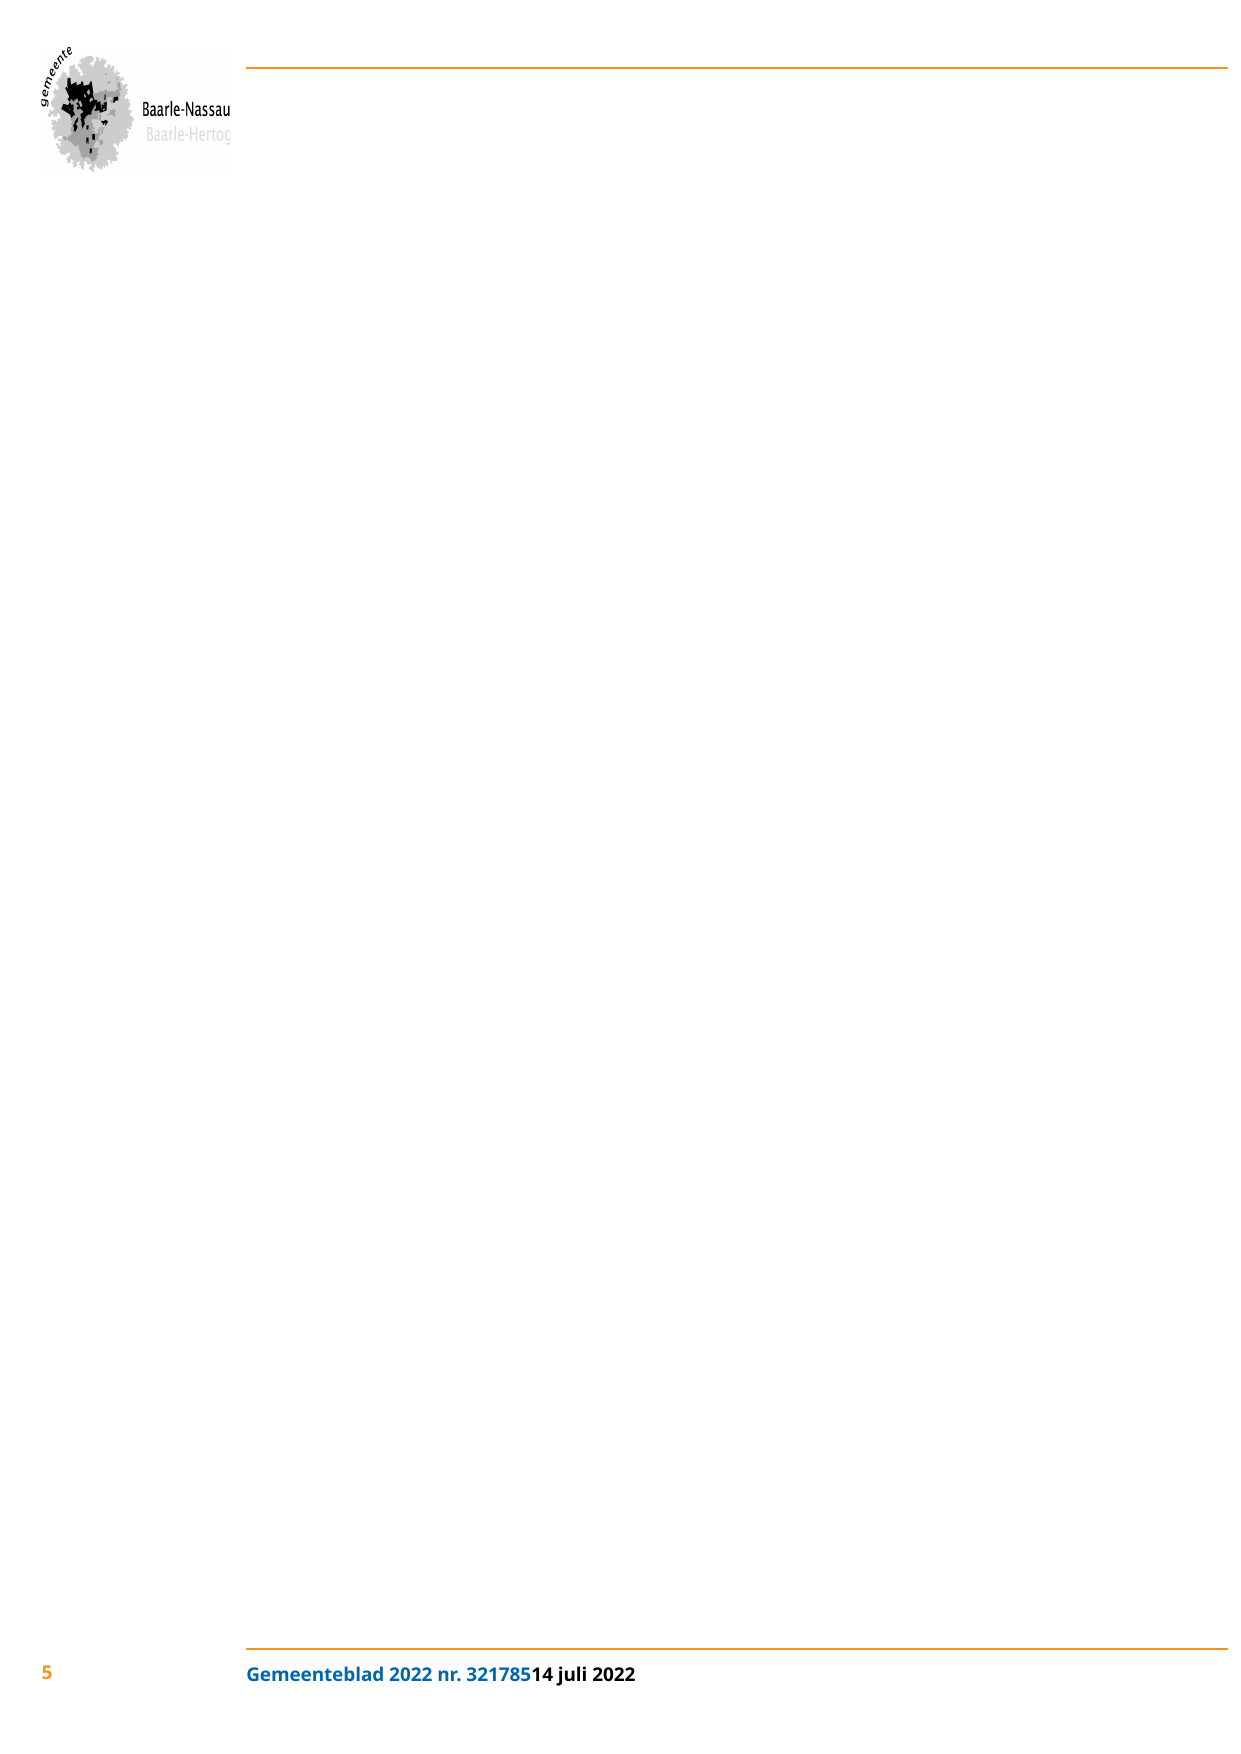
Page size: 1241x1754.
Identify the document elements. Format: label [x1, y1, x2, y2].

picture [41, 47, 231, 172]
